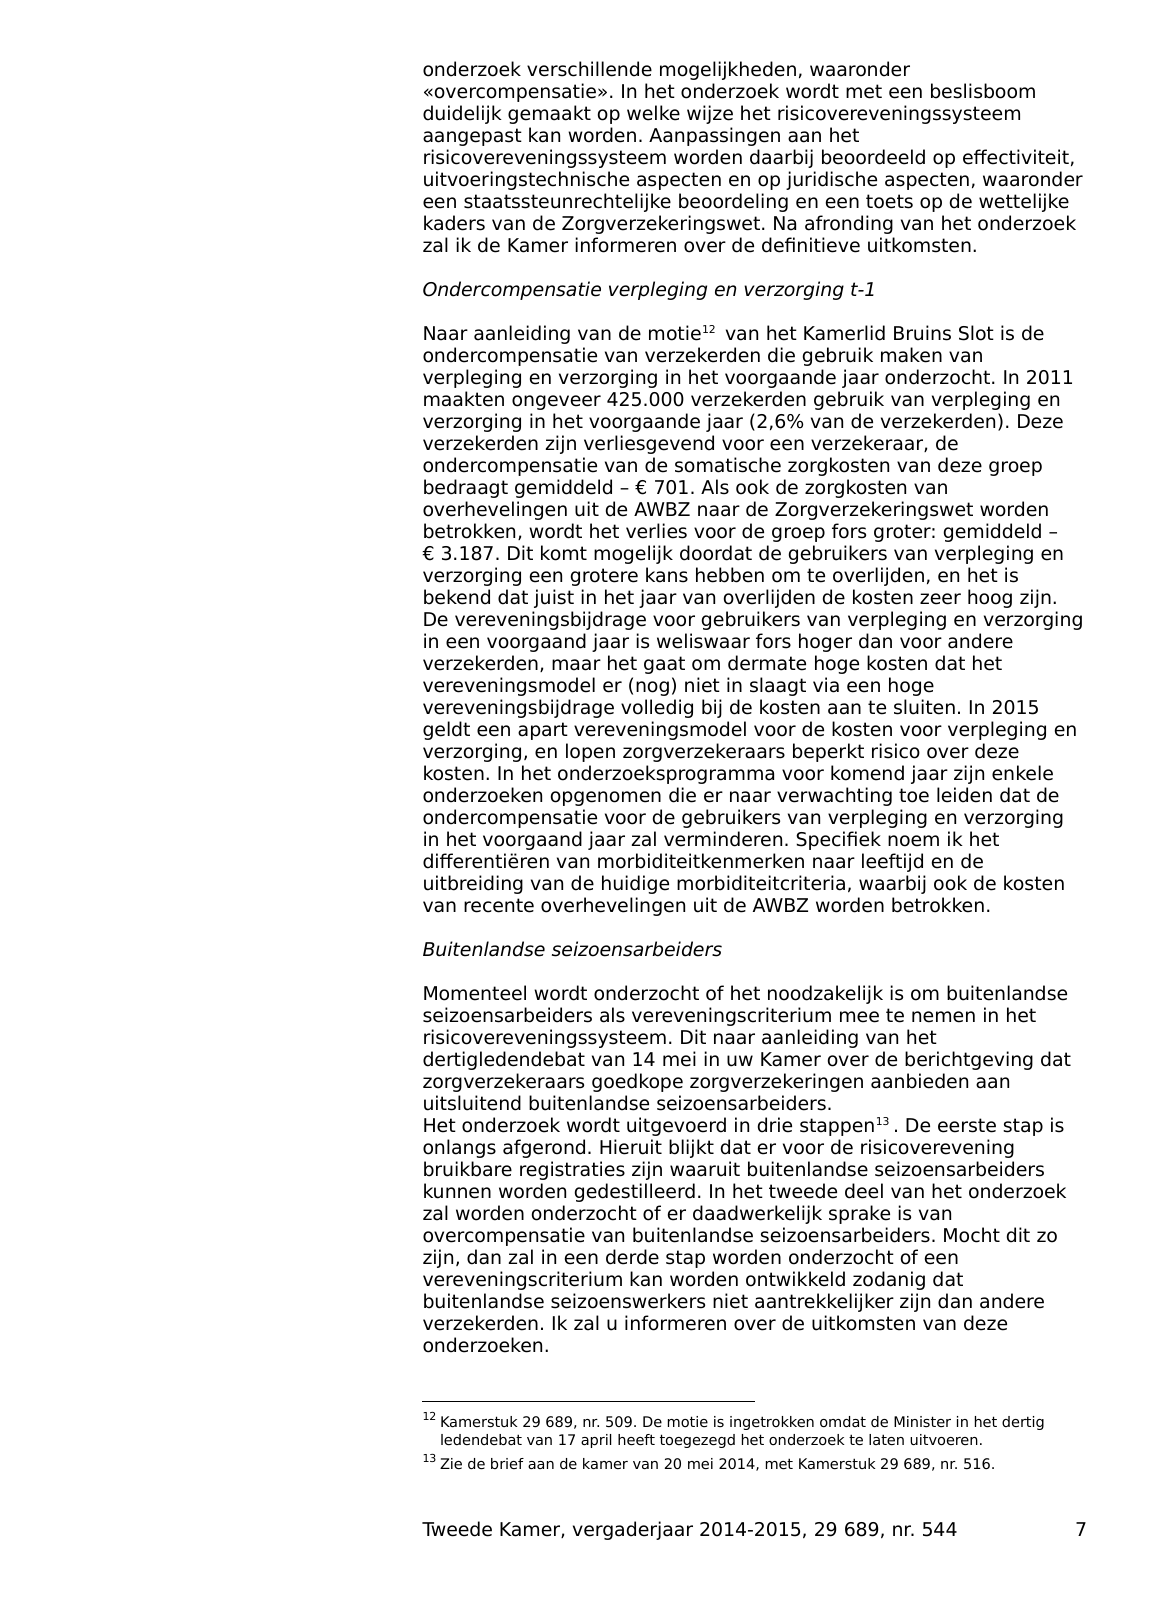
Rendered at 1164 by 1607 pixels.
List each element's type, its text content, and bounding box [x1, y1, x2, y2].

text Zie de brief aan de kamer van 20 mei 2014, met Kamerstuk 29 689, nr. 516. [422, 1452, 1087, 1474]
subtitle Ondercompensatie verpleging en verzorging t-1 [422, 279, 1087, 301]
text Kamerstuk 29 689, nr. 509. De motie is ingetrokken omdat de Minister in het dertig ledendebat van 17 april heeft toegezegd het onderzoek te laten uitvoeren. [422, 1410, 1087, 1449]
subtitle Buitenlandse seizoensarbeiders [422, 939, 1087, 961]
text Momenteel wordt onderzocht of het noodzakelijk is om buitenlandse seizoensarbeiders als vereveningscriterium mee te nemen in het risicovereveningssysteem. Dit naar aanleiding van het dertigledendebat van 14 mei in uw Kamer over de berichtgeving dat zorgverzekeraars goedkope zorgverzekeringen aanbieden aan uitsluitend buitenlandse seizoensarbeiders. [422, 983, 1087, 1115]
text Het onderzoek wordt uitgevoerd in drie stappen. De eerste stap is onlangs afgerond. Hieruit blijkt dat er voor de risicoverevening bruikbare registraties zijn waaruit buitenlandse seizoensarbeiders kunnen worden gedestilleerd. In het tweede deel van het onderzoek zal worden onderzocht of er daadwerkelijk sprake is van overcompensatie van buitenlandse seizoensarbeiders. Mocht dit zo zijn, dan zal in een derde stap worden onderzocht of een vereveningscriterium kan worden ontwikkeld zodanig dat buitenlandse seizoenswerkers niet aantrekkelijker zijn dan andere verzekerden. Ik zal u informeren over de uitkomsten van deze onderzoeken. [422, 1115, 1087, 1357]
text Naar aanleiding van de motie van het Kamerlid Bruins Slot is de ondercompensatie van verzekerden die gebruik maken van verpleging en verzorging in het voorgaande jaar onderzocht. In 2011 maakten ongeveer 425.000 verzekerden gebruik van verpleging en verzorging in het voorgaande jaar (2,6% van de verzekerden). Deze verzekerden zijn verliesgevend voor een verzekeraar, de ondercompensatie van de somatische zorgkosten van deze groep bedraagt gemiddeld – € 701. Als ook de zorgkosten van overhevelingen uit de AWBZ naar de Zorgverzekeringswet worden betrokken, wordt het verlies voor de groep fors groter: gemiddeld – € 3.187. Dit komt mogelijk doordat de gebruikers van verpleging en verzorging een grotere kans hebben om te overlijden, en het is bekend dat juist in het jaar van overlijden de kosten zeer hoog zijn. De vereveningsbijdrage voor gebruikers van verpleging en verzorging in een voorgaand jaar is weliswaar fors hoger dan voor andere verzekerden, maar het gaat om dermate hoge kosten dat het vereveningsmodel er (nog) niet in slaagt via een hoge vereveningsbijdrage volledig bij de kosten aan te sluiten. In 2015 geldt een apart vereveningsmodel voor de kosten voor verpleging en verzorging, en lopen zorgverzekeraars beperkt risico over deze kosten. In het onderzoeksprogramma voor komend jaar zijn enkele onderzoeken opgenomen die er naar verwachting toe leiden dat de ondercompensatie voor de gebruikers van verpleging en verzorging in het voorgaand jaar zal verminderen. Specifiek noem ik het differentiëren van morbiditeitkenmerken naar leeftijd en de uitbreiding van de huidige morbiditeitcriteria, waarbij ook de kosten van recente overhevelingen uit de AWBZ worden betrokken. [422, 323, 1087, 917]
text onderzoek verschillende mogelijkheden, waaronder «overcompensatie». In het onderzoek wordt met een beslisboom duidelijk gemaakt op welke wijze het risicovereveningssysteem aangepast kan worden. Aanpassingen aan het risicovereveningssysteem worden daarbij beoordeeld op effectiviteit, uitvoeringstechnische aspecten en op juridische aspecten, waaronder een staatssteunrechtelijke beoordeling en een toets op de wettelijke kaders van de Zorgverzekeringswet. Na afronding van het onderzoek zal ik de Kamer informeren over de definitieve uitkomsten. [422, 59, 1087, 257]
